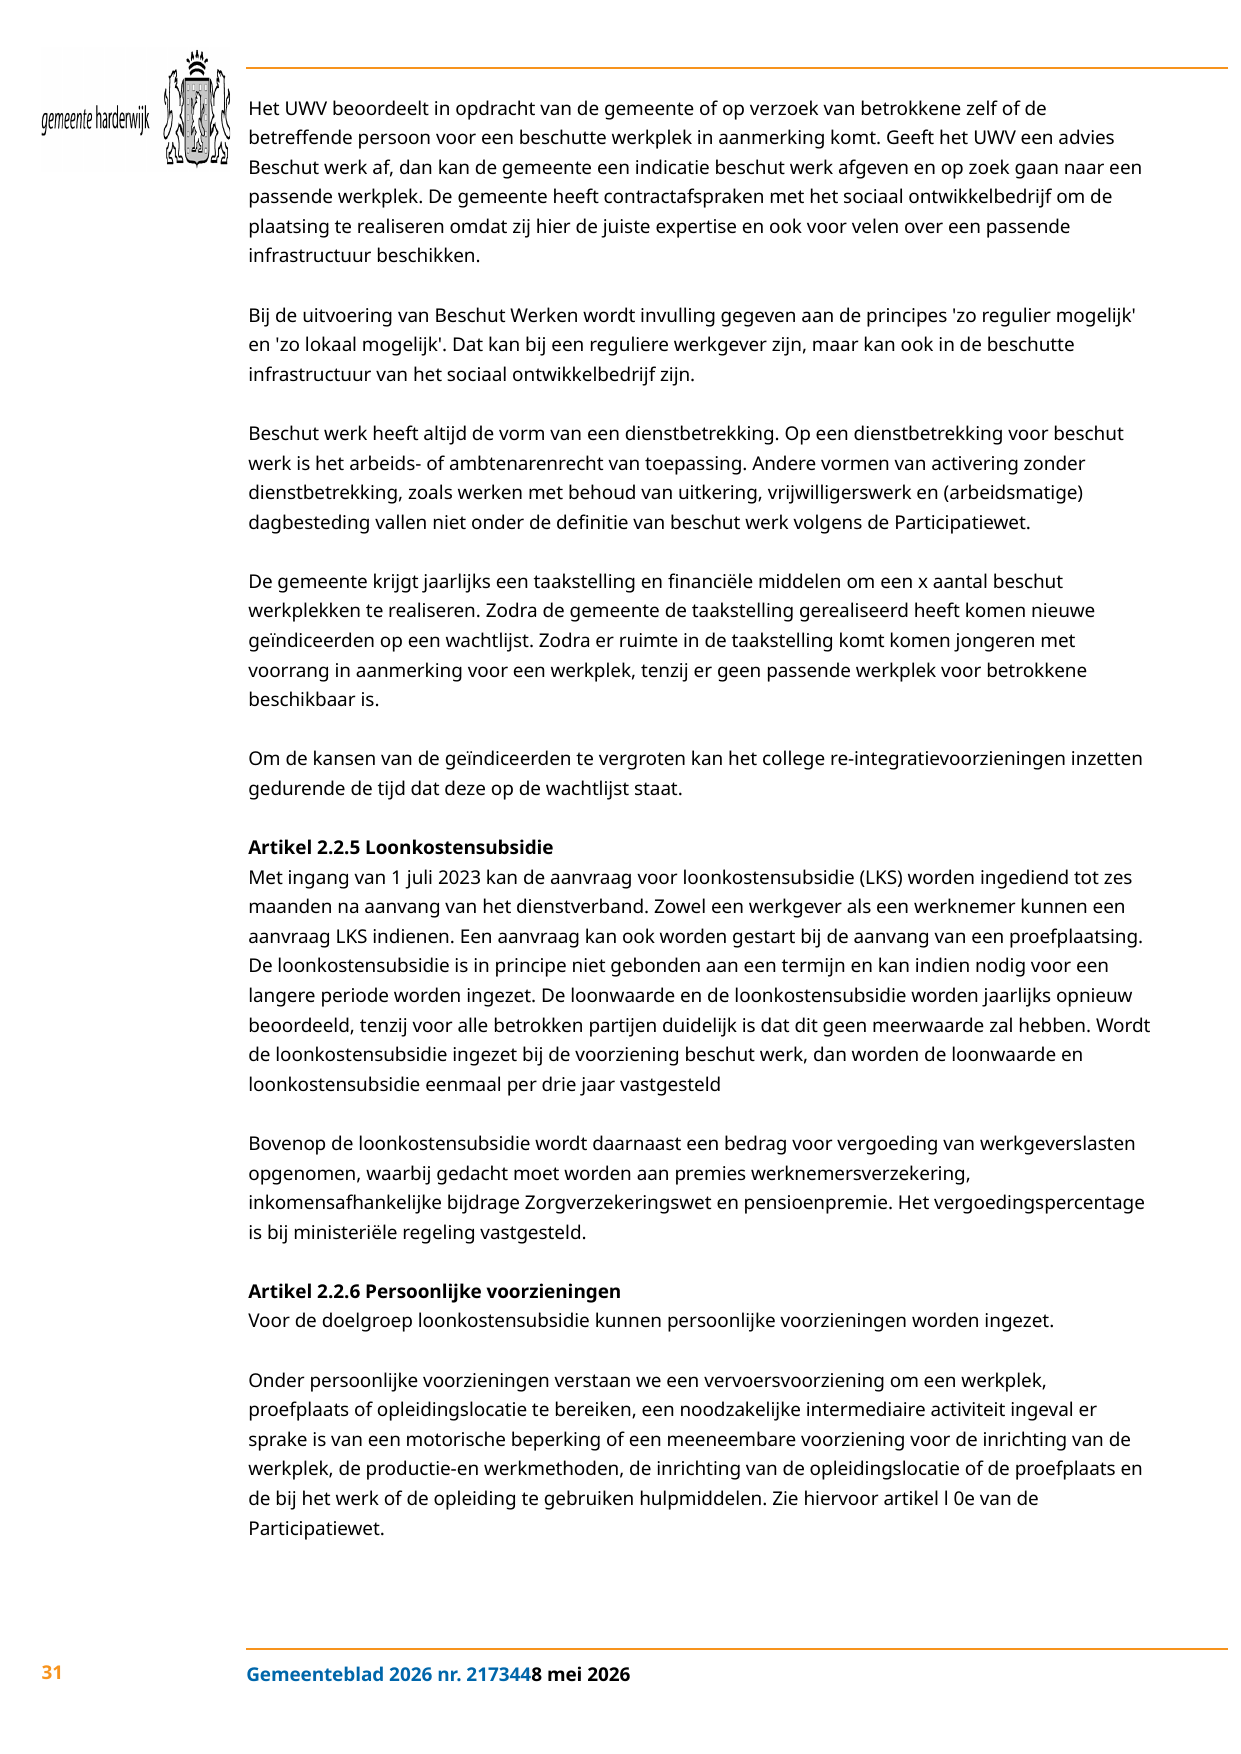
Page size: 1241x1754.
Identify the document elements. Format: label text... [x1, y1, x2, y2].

text Bovenop de loonkostensubsidie wordt daarnaast een bedrag voor vergoeding van werkgeverslasten opgenomen, waarbij gedacht moet worden aan premies werknemersverzekering, inkomensafhankelijke bijdrage Zorgverzekeringswet en pensioenpremie. Het vergoedingspercentage is bij ministeriële regeling vastgesteld. [248, 1130, 1152, 1245]
text Met ingang van 1 juli 2023 kan de aanvraag voor loonkostensubsidie (LKS) worden ingediend tot zes maanden na aanvang van het dienstverband. Zowel een werkgever als een werknemer kunnen een aanvraag LKS indienen. Een aanvraag kan ook worden gestart bij de aanvang van een proefplaatsing. [248, 864, 1152, 949]
text De gemeente krijgt jaarlijks een taakstelling en financiële middelen om een x aantal beschut werkplekken te realiseren. Zodra de gemeente de taakstelling gerealiseerd heeft komen nieuwe geïndiceerden op een wachtlijst. Zodra er ruimte in de taakstelling komt komen jongeren met voorrang in aanmerking voor een werkplek, tenzij er geen passende werkplek voor betrokkene beschikbaar is. [248, 568, 1152, 712]
text Om de kansen van de geïndiceerden te vergroten kan het college re-integratievoorzieningen inzetten gedurende de tijd dat deze op de wachtlijst staat. [248, 746, 1152, 801]
text Bij de uitvoering van Beschut Werken wordt invulling gegeven aan de principes 'zo regulier mogelijk' en 'zo lokaal mogelijk'. Dat kan bij een reguliere werkgever zijn, maar kan ook in de beschutte infrastructuur van het sociaal ontwikkelbedrijf zijn. [248, 302, 1152, 387]
text Voor de doelgroep loonkostensubsidie kunnen persoonlijke voorzieningen worden ingezet. [248, 1308, 1152, 1333]
text Het UWV beoordeelt in opdracht van de gemeente of op verzoek van betrokkene zelf of de betreffende persoon voor een beschutte werkplek in aanmerking komt. Geeft het UWV een advies Beschut werk af, dan kan de gemeente een indicatie beschut werk afgeven en op zoek gaan naar een passende werkplek. De gemeente heeft contractafspraken met het sociaal ontwikkelbedrijf om de plaatsing te realiseren omdat zij hier de juiste expertise en ook voor velen over een passende infrastructuur beschikken. [248, 95, 1152, 268]
text De loonkostensubsidie is in principe niet gebonden aan een termijn en kan indien nodig voor een langere periode worden ingezet. De loonwaarde en de loonkostensubsidie worden jaarlijks opnieuw beoordeeld, tenzij voor alle betrokken partijen duidelijk is dat dit geen meerwaarde zal hebben. Wordt de loonkostensubsidie ingezet bij de voorziening beschut werk, dan worden de loonwaarde en loonkostensubsidie eenmaal per drie jaar vastgesteld [248, 953, 1152, 1097]
text Onder persoonlijke voorzieningen verstaan we een vervoersvoorziening om een werkplek, proefplaats of opleidingslocatie te bereiken, een noodzakelijke intermediaire activiteit ingeval er sprake is van een motorische beperking of een meeneembare voorziening voor de inrichting van de werkplek, de productie-en werkmethoden, de inrichting van de opleidingslocatie of de proefplaats en de bij het werk of de opleiding te gebruiken hulpmiddelen. Zie hiervoor artikel l 0e van de Participatiewet. [248, 1367, 1152, 1541]
text Artikel 2.2.5 Loonkostensubsidie [248, 834, 1152, 860]
text Artikel 2.2.6 Persoonlijke voorzieningen [248, 1278, 1152, 1304]
text Beschut werk heeft altijd de vorm van een dienstbetrekking. Op een dienstbetrekking voor beschut werk is het arbeids- of ambtenarenrecht van toepassing. Andere vormen van activering zonder dienstbetrekking, zoals werken met behoud van uitkering, vrijwilligerswerk en (arbeidsmatige) dagbesteding vallen niet onder de definitie van beschut werk volgens de Participatiewet. [248, 420, 1152, 535]
picture [41, 47, 231, 172]
